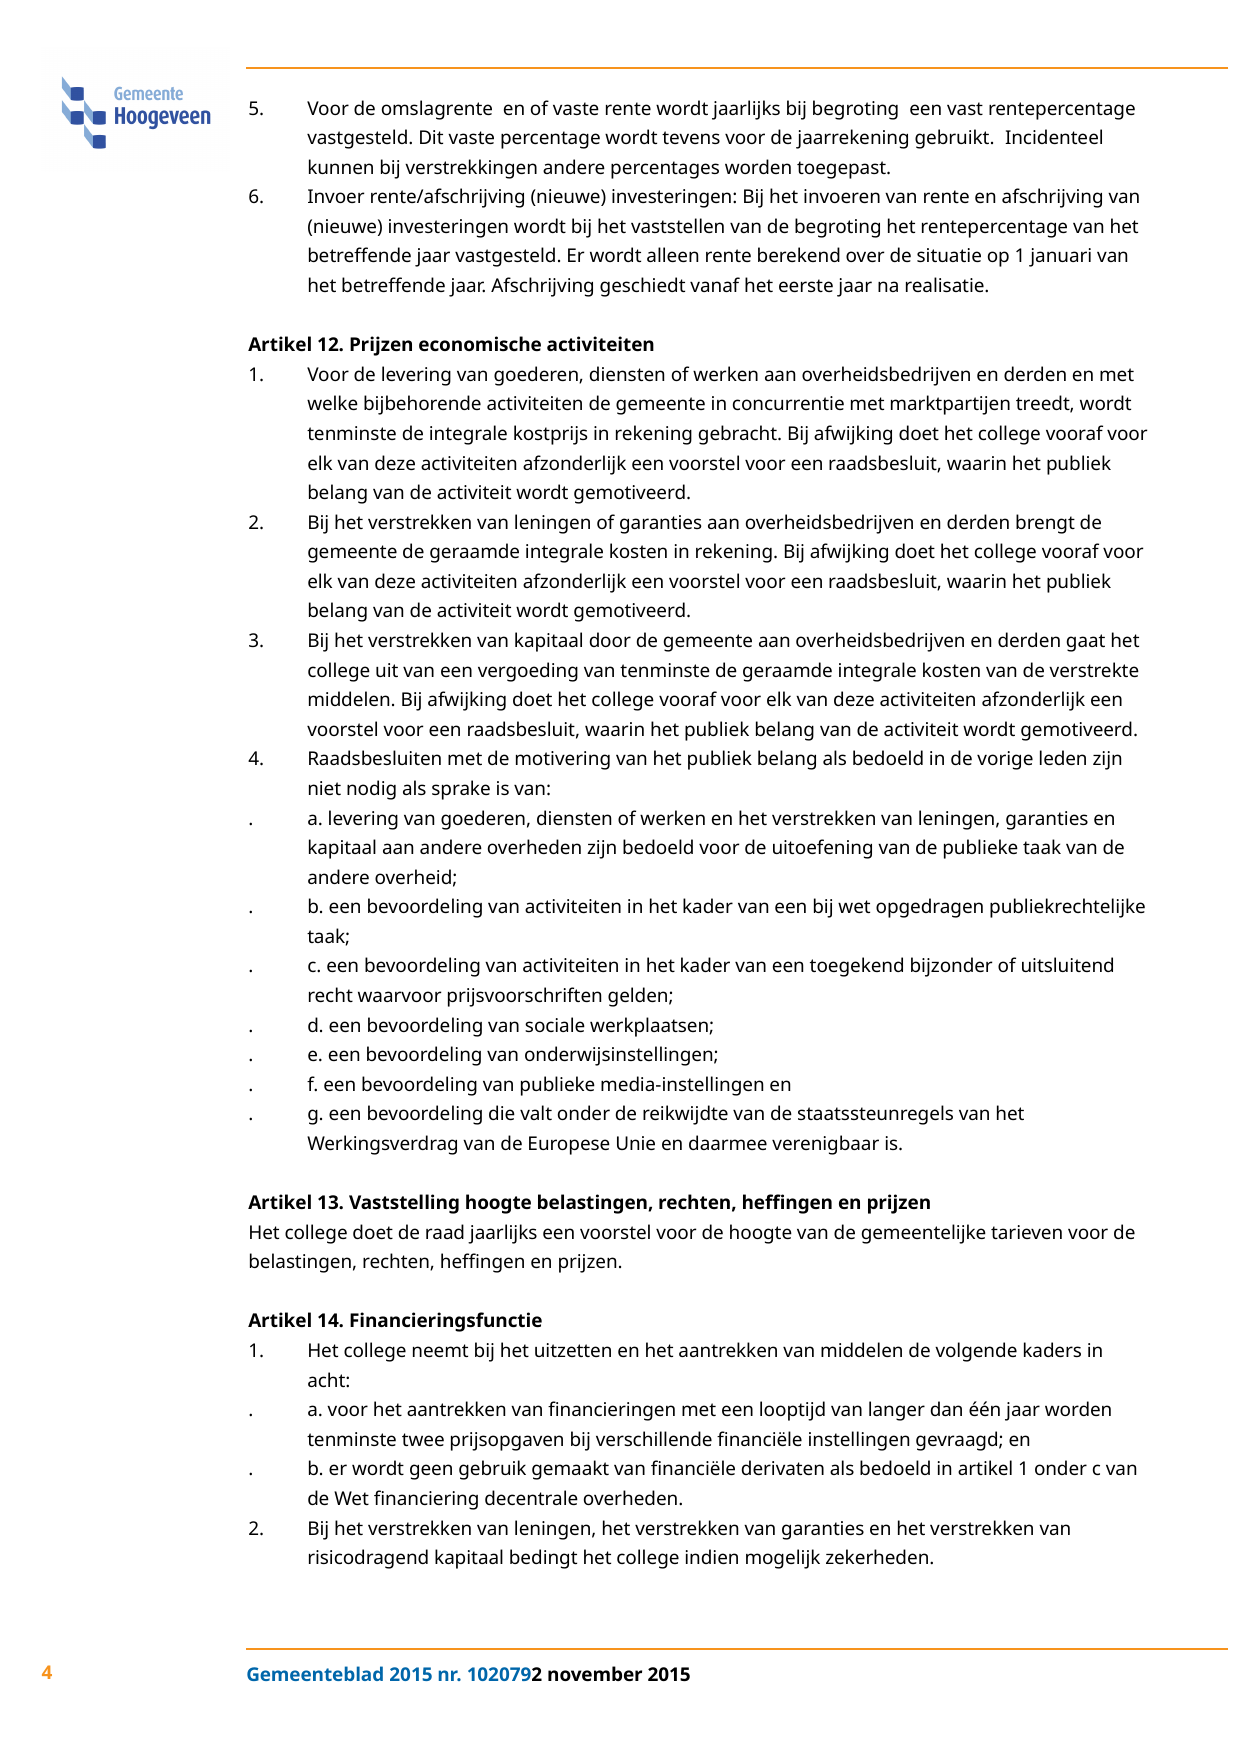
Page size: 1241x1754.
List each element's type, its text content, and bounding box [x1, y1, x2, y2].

list a. levering van goederen, diensten of werken en het verstrekken van leningen, garanties en kapitaal aan andere overheden zijn bedoeld voor de uitoefening van de publieke taak van de andere overheid; [248, 805, 1152, 890]
list Bij het verstrekken van kapitaal door de gemeente aan overheidsbedrijven en derden gaat het college uit van een vergoeding van tenminste de geraamde integrale kosten van de verstrekte middelen. Bij afwijking doet het college vooraf voor elk van deze activiteiten afzonderlijk een voorstel voor een raadsbesluit, waarin het publiek belang van de activiteit wordt gemotiveerd. [248, 627, 1152, 742]
list e. een bevoordeling van onderwijsinstellingen; [248, 1041, 1152, 1067]
text Het college doet de raad jaarlijks een voorstel voor de hoogte van de gemeentelijke tarieven voor de belastingen, rechten, heffingen en prijzen. [248, 1219, 1152, 1274]
list a. voor het aantrekken van financieringen met een looptijd van langer dan één jaar worden tenminste twee prijsopgaven bij verschillende financiële instellingen gevraagd; en [248, 1396, 1152, 1452]
list d. een bevoordeling van sociale werkplaatsen; [248, 1012, 1152, 1038]
list b. een bevoordeling van activiteiten in het kader van een bij wet opgedragen publiekrechtelijke taak; [248, 893, 1152, 949]
text Artikel 13. Vaststelling hoogte belastingen, rechten, heffingen en prijzen [248, 1189, 1152, 1215]
list c. een bevoordeling van activiteiten in het kader van een toegekend bijzonder of uitsluitend recht waarvoor prijsvoorschriften gelden; [248, 953, 1152, 1008]
list Raadsbesluiten met de motivering van het publiek belang als bedoeld in de vorige leden zijn niet nodig als sprake is van: [248, 746, 1152, 801]
list g. een bevoordeling die valt onder de reikwijdte van de staatssteunregels van het Werkingsverdrag van de Europese Unie en daarmee verenigbaar is. [248, 1101, 1152, 1156]
list Het college neemt bij het uitzetten en het aantrekken van middelen de volgende kaders in acht: [248, 1337, 1152, 1393]
list Invoer rente/afschrijving (nieuwe) investeringen: Bij het invoeren van rente en afschrijving van (nieuwe) investeringen wordt bij het vaststellen van de begroting het rentepercentage van het betreffende jaar vastgesteld. Er wordt alleen rente berekend over de situatie op 1 januari van het betreffende jaar. Afschrijving geschiedt vanaf het eerste jaar na realisatie. [248, 183, 1152, 298]
list f. een bevoordeling van publieke media-instellingen en [248, 1071, 1152, 1097]
picture [41, 47, 231, 172]
text Artikel 12. Prijzen economische activiteiten [248, 331, 1152, 357]
list Voor de omslagrente en of vaste rente wordt jaarlijks bij begroting een vast rentepercentage vastgesteld. Dit vaste percentage wordt tevens voor de jaarrekening gebruikt. Incidenteel kunnen bij verstrekkingen andere percentages worden toegepast. [248, 95, 1152, 180]
list Bij het verstrekken van leningen of garanties aan overheidsbedrijven en derden brengt de gemeente de geraamde integrale kosten in rekening. Bij afwijking doet het college vooraf voor elk van deze activiteiten afzonderlijk een voorstel voor een raadsbesluit, waarin het publiek belang van de activiteit wordt gemotiveerd. [248, 509, 1152, 623]
list Bij het verstrekken van leningen, het verstrekken van garanties en het verstrekken van risicodragend kapitaal bedingt het college indien mogelijk zekerheden. [248, 1515, 1152, 1570]
list b. er wordt geen gebruik gemaakt van financiële derivaten als bedoeld in artikel 1 onder c van de Wet financiering decentrale overheden. [248, 1456, 1152, 1511]
text Artikel 14. Financieringsfunctie [248, 1308, 1152, 1333]
list Voor de levering van goederen, diensten of werken aan overheidsbedrijven en derden en met welke bijbehorende activiteiten de gemeente in concurrentie met marktpartijen treedt, wordt tenminste de integrale kostprijs in rekening gebracht. Bij afwijking doet het college vooraf voor elk van deze activiteiten afzonderlijk een voorstel voor een raadsbesluit, waarin het publiek belang van de activiteit wordt gemotiveerd. [248, 361, 1152, 505]
